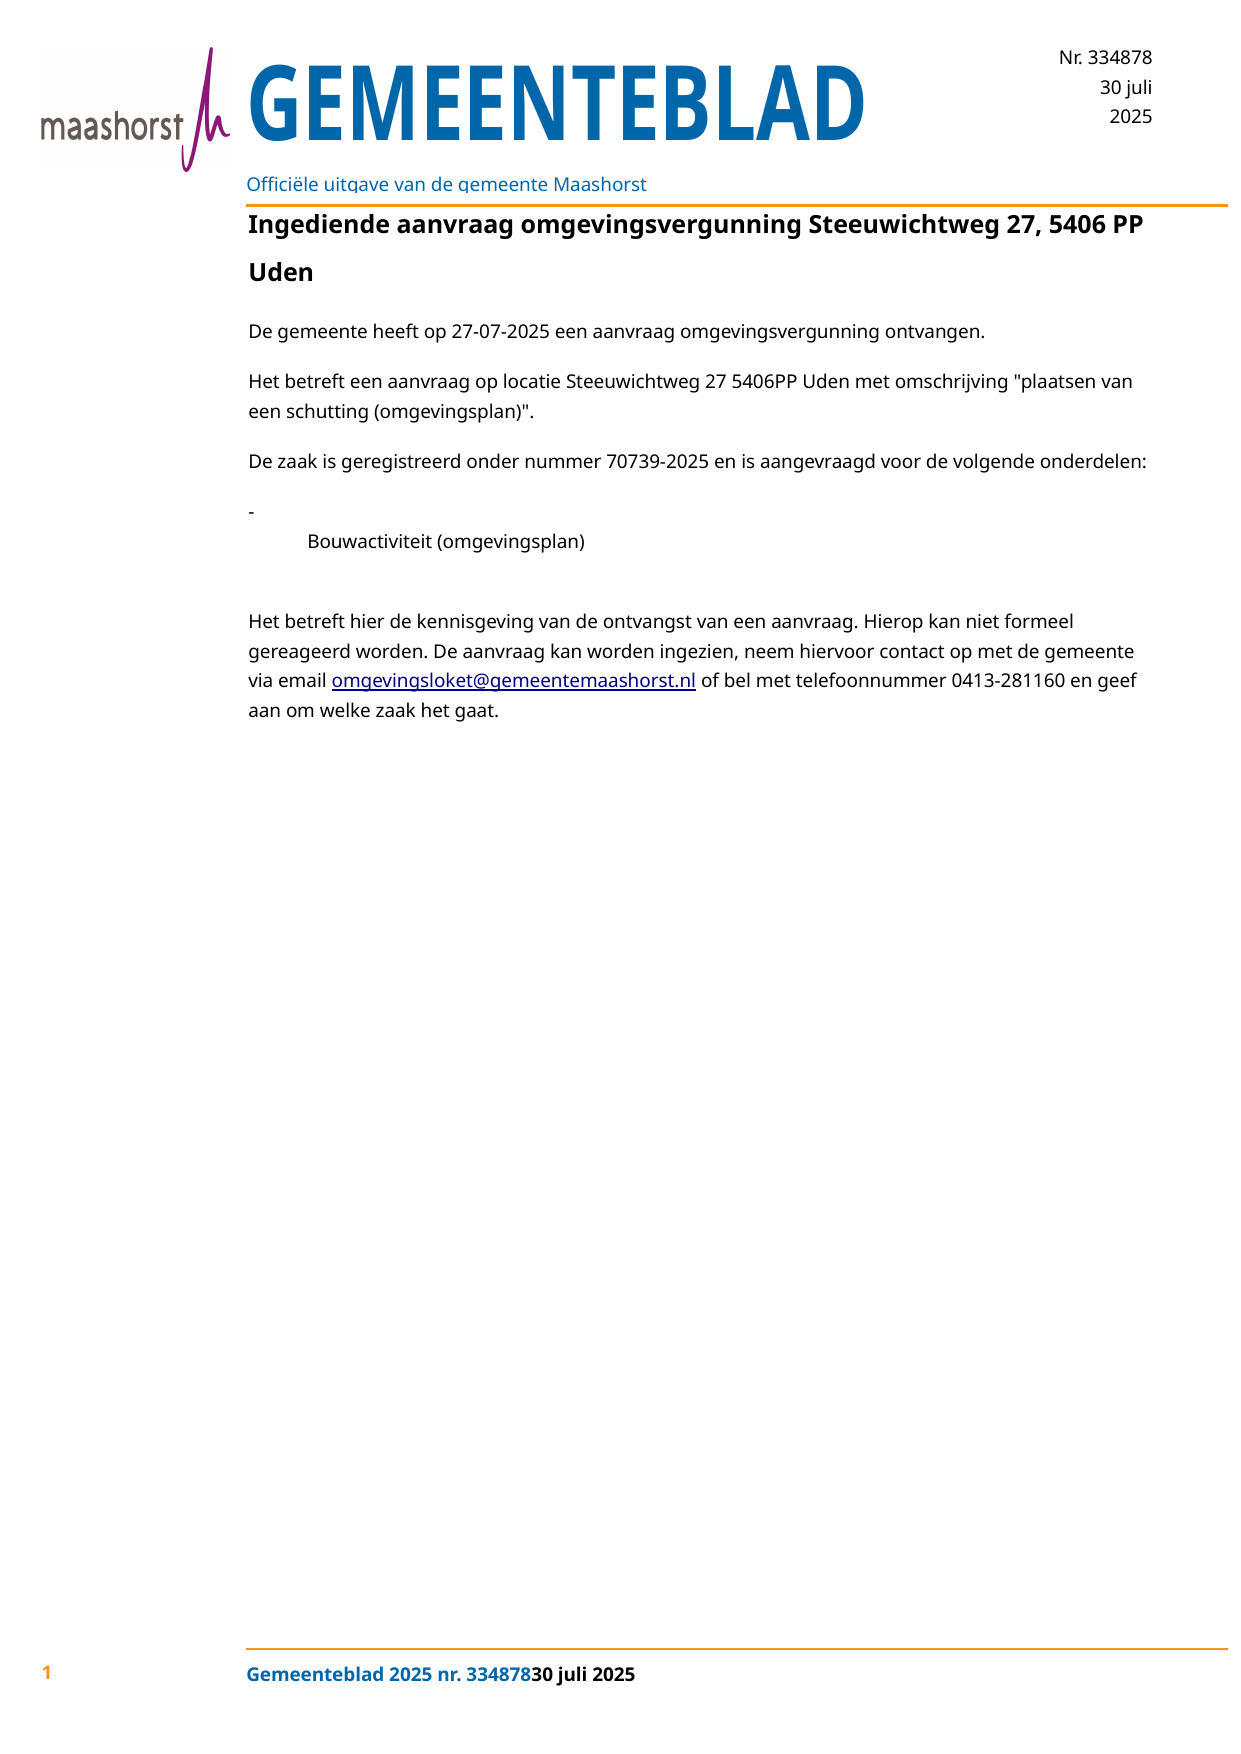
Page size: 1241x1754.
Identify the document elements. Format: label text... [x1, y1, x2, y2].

list Bouwactiviteit (omgevingsplan) [248, 528, 1152, 554]
text Ingediende aanvraag omgevingsvergunning Steeuwichtweg 27, 5406 PP Uden [248, 207, 1152, 288]
text Het betreft hier de kennisgeving van de ontvangst van een aanvraag. Hierop kan niet formeel gereageerd worden. De aanvraag kan worden ingezien, neem hiervoor contact op met de gemeente via email omgevingsloket@gemeentemaashorst.nl of bel met telefoonnummer 0413-281160 en geef aan om welke zaak het gaat. [248, 608, 1152, 723]
picture [41, 47, 231, 172]
text Het betreft een aanvraag op locatie Steeuwichtweg 27 5406PP Uden met omschrijving "plaatsen van een schutting (omgevingsplan)". [248, 368, 1152, 424]
text De zaak is geregistreerd onder nummer 70739-2025 en is aangevraagd voor de volgende onderdelen: [248, 448, 1152, 474]
text De gemeente heeft op 27-07-2025 een aanvraag omgevingsvergunning ontvangen. [248, 318, 1152, 344]
